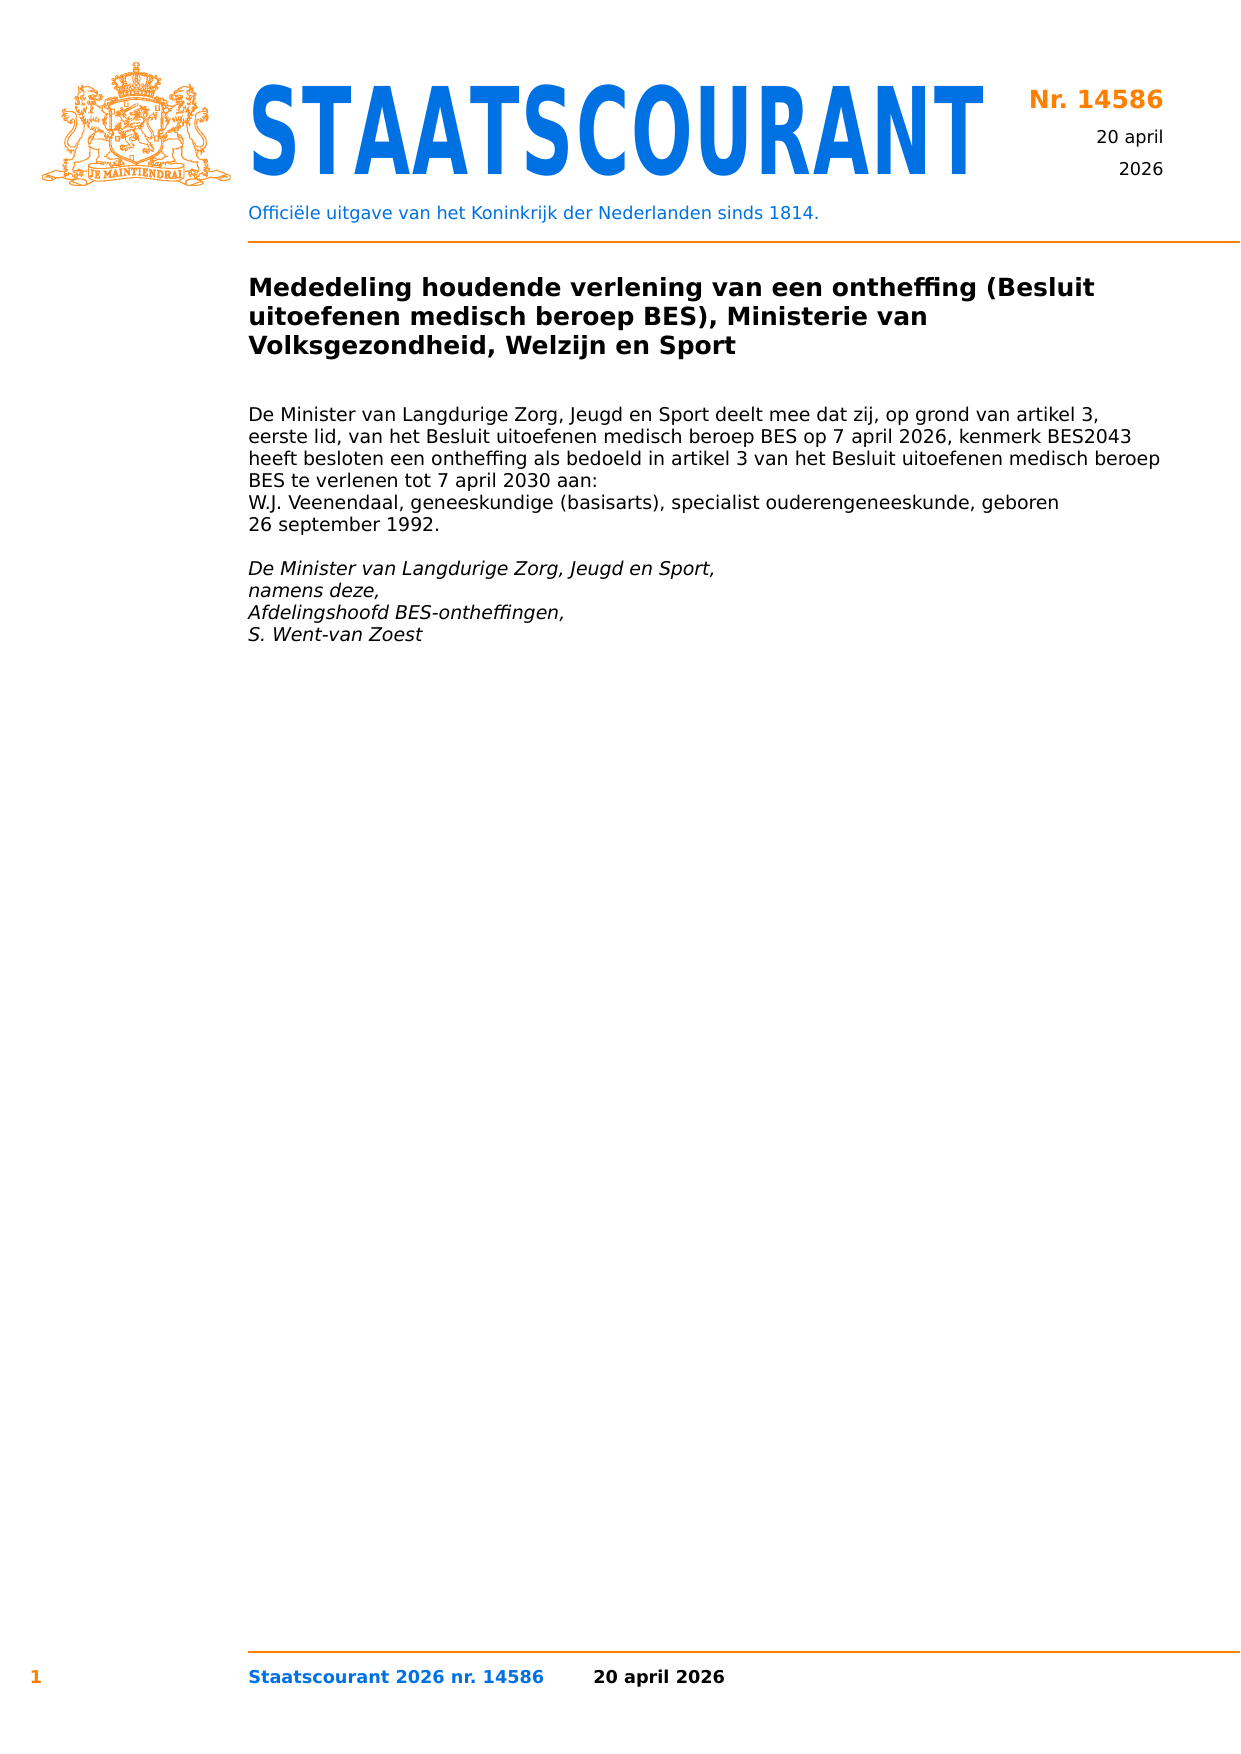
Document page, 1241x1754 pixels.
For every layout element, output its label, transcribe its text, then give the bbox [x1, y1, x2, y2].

table_cell Officiële uitgave van het Koninkrijk der Nederlanden sinds 1814. [248, 203, 1240, 241]
table_header [25, 62, 248, 241]
picture [41, 62, 231, 186]
text De Minister van Langdurige Zorg, Jeugd en Sport, namens deze, Afdelingshoofd BES-ontheffingen, S. Went-van Zoest [248, 558, 1163, 646]
table_header Nr. 14586 [998, 62, 1240, 121]
text De Minister van Langdurige Zorg, Jeugd en Sport deelt mee dat zij, op grond van artikel 3, eerste lid, van het Besluit uitoefenen medisch beroep BES op 7 april 2026, kenmerk BES2043 heeft besloten een ontheffing als bedoeld in artikel 3 van het Besluit uitoefenen medisch beroep BES te verlenen tot 7 april 2030 aan: [248, 404, 1163, 492]
subtitle Mededeling houdende verlening van een ontheffing (Besluit uitoefenen medisch beroep BES), Ministerie van Volksgezondheid, Welzijn en Sport [248, 273, 1163, 361]
text W.J. Veenendaal, geneeskundige (basisarts), specialist ouderengeneeskunde, geboren 26 september 1992. [248, 492, 1163, 536]
table_header STAATSCOURANT [248, 62, 998, 203]
table_cell 2026 [998, 153, 1240, 203]
table_cell 20 april [998, 121, 1240, 153]
